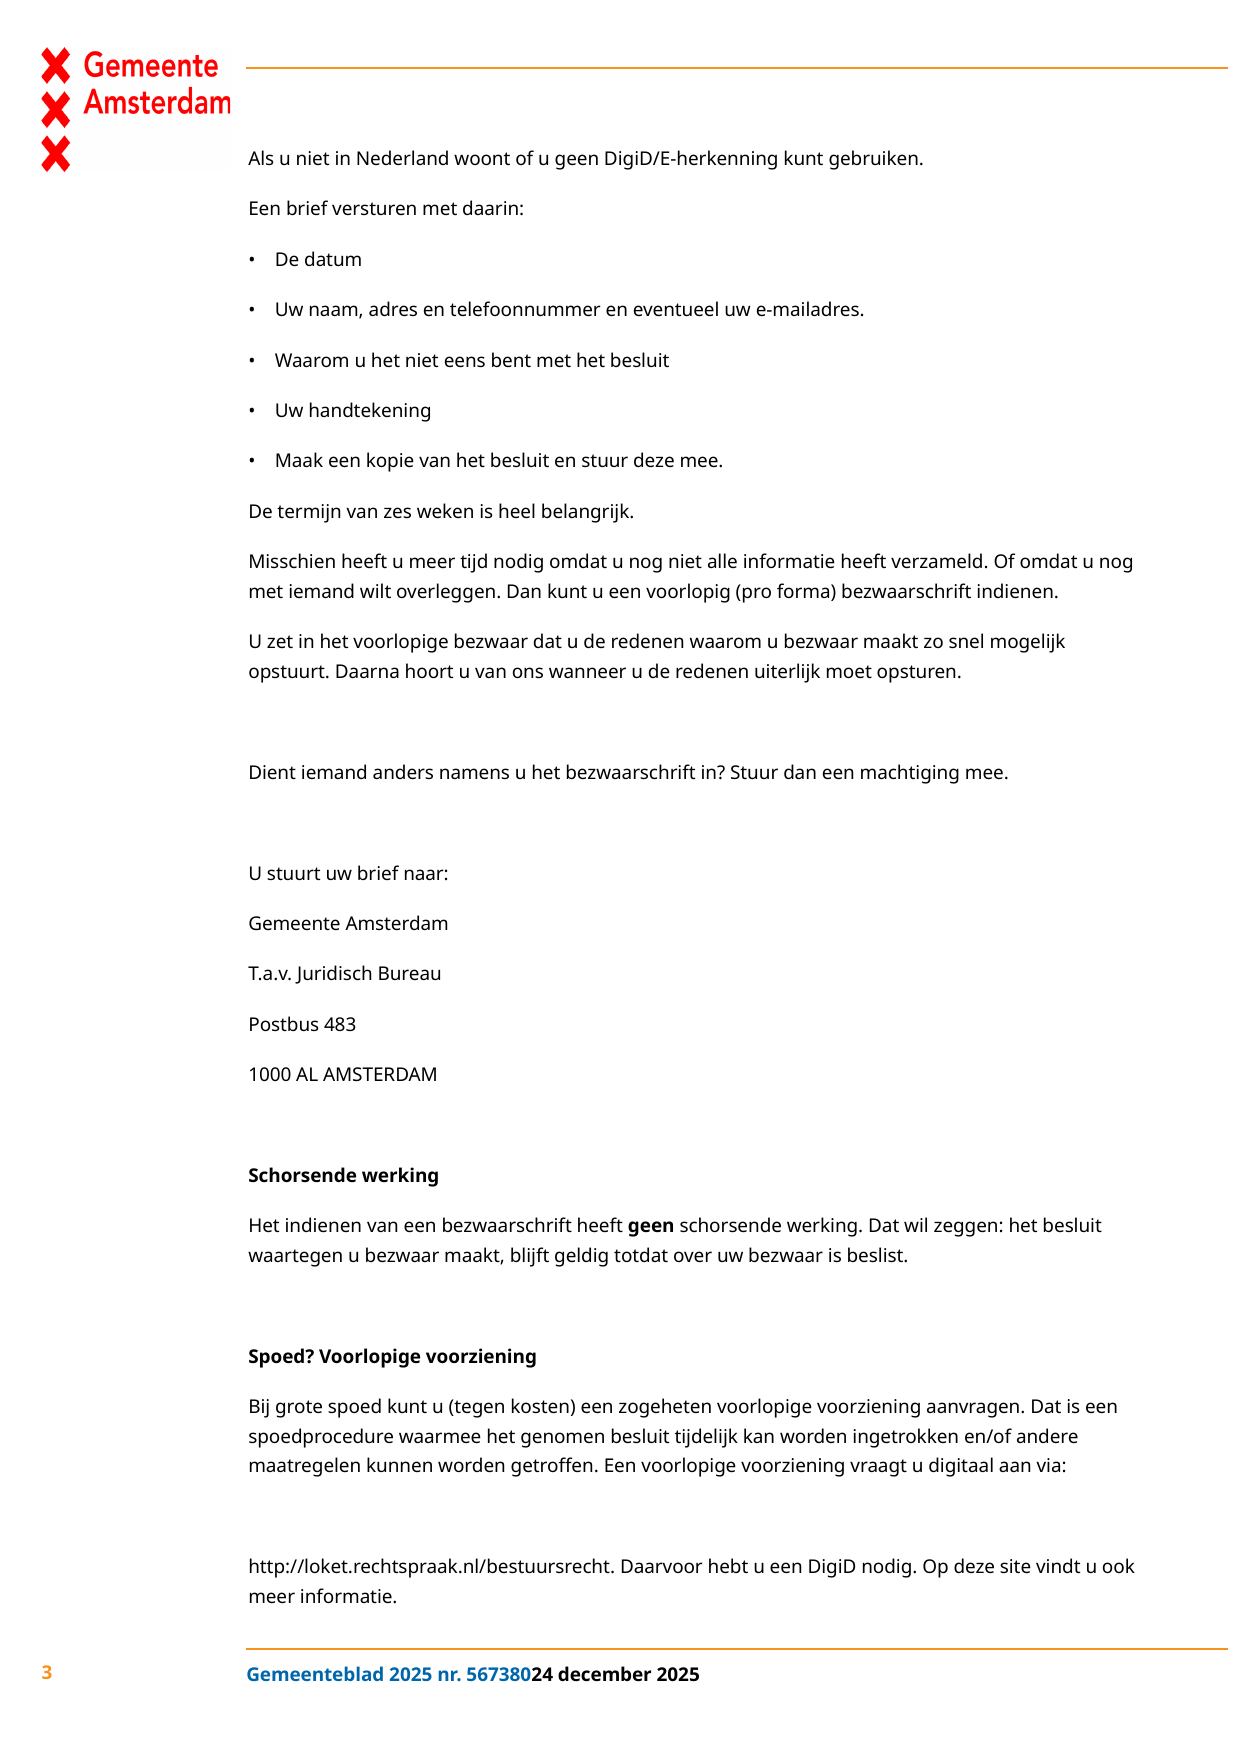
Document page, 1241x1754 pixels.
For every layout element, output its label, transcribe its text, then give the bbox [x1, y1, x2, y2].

text Spoed? Voorlopige voorziening [248, 1343, 1152, 1369]
text U stuurt uw brief naar: [248, 860, 1152, 886]
text Gemeente Amsterdam [248, 910, 1152, 936]
text Dient iemand anders namens u het bezwaarschrift in? Stuur dan een machtiging mee. [248, 759, 1152, 785]
text Een brief versturen met daarin: [248, 196, 1152, 221]
text http://loket.rechtspraak.nl/bestuursrecht. Daarvoor hebt u een DigiD nodig. Op deze site vindt u ook meer informatie. [248, 1553, 1152, 1609]
text Als u niet in Nederland woont of u geen DigiD/E-herkenning kunt gebruiken. [248, 145, 1152, 171]
text Postbus 483 [248, 1011, 1152, 1037]
text U zet in het voorlopige bezwaar dat u de redenen waarom u bezwaar maakt zo snel mogelijk opstuurt. Daarna hoort u van ons wanneer u de redenen uiterlijk moet opsturen. [248, 628, 1152, 684]
text 1000 AL AMSTERDAM [248, 1061, 1152, 1087]
text • De datum [248, 246, 1152, 272]
text Schorsende werking [248, 1162, 1152, 1188]
text • Waarom u het niet eens bent met het besluit [248, 347, 1152, 373]
text De termijn van zes weken is heel belangrijk. [248, 498, 1152, 524]
text Bij grote spoed kunt u (tegen kosten) een zogeheten voorlopige voorziening aanvragen. Dat is een spoedprocedure waarmee het genomen besluit tijdelijk kan worden ingetrokken en/of andere maatregelen kunnen worden getroffen. Een voorlopige voorziening vraagt u digitaal aan via: [248, 1393, 1152, 1478]
text T.a.v. Juridisch Bureau [248, 961, 1152, 986]
text Het indienen van een bezwaarschrift heeft geen schorsende werking. Dat wil zeggen: het besluit waartegen u bezwaar maakt, blijft geldig totdat over uw bezwaar is beslist. [248, 1213, 1152, 1268]
text Misschien heeft u meer tijd nodig omdat u nog niet alle informatie heeft verzameld. Of omdat u nog met iemand wilt overleggen. Dan kunt u een voorlopig (pro forma) bezwaarschrift indienen. [248, 548, 1152, 604]
text • Maak een kopie van het besluit en stuur deze mee. [248, 448, 1152, 473]
text • Uw naam, adres en telefoonnummer en eventueel uw e-mailadres. [248, 296, 1152, 322]
picture [41, 47, 231, 172]
text • Uw handtekening [248, 397, 1152, 423]
